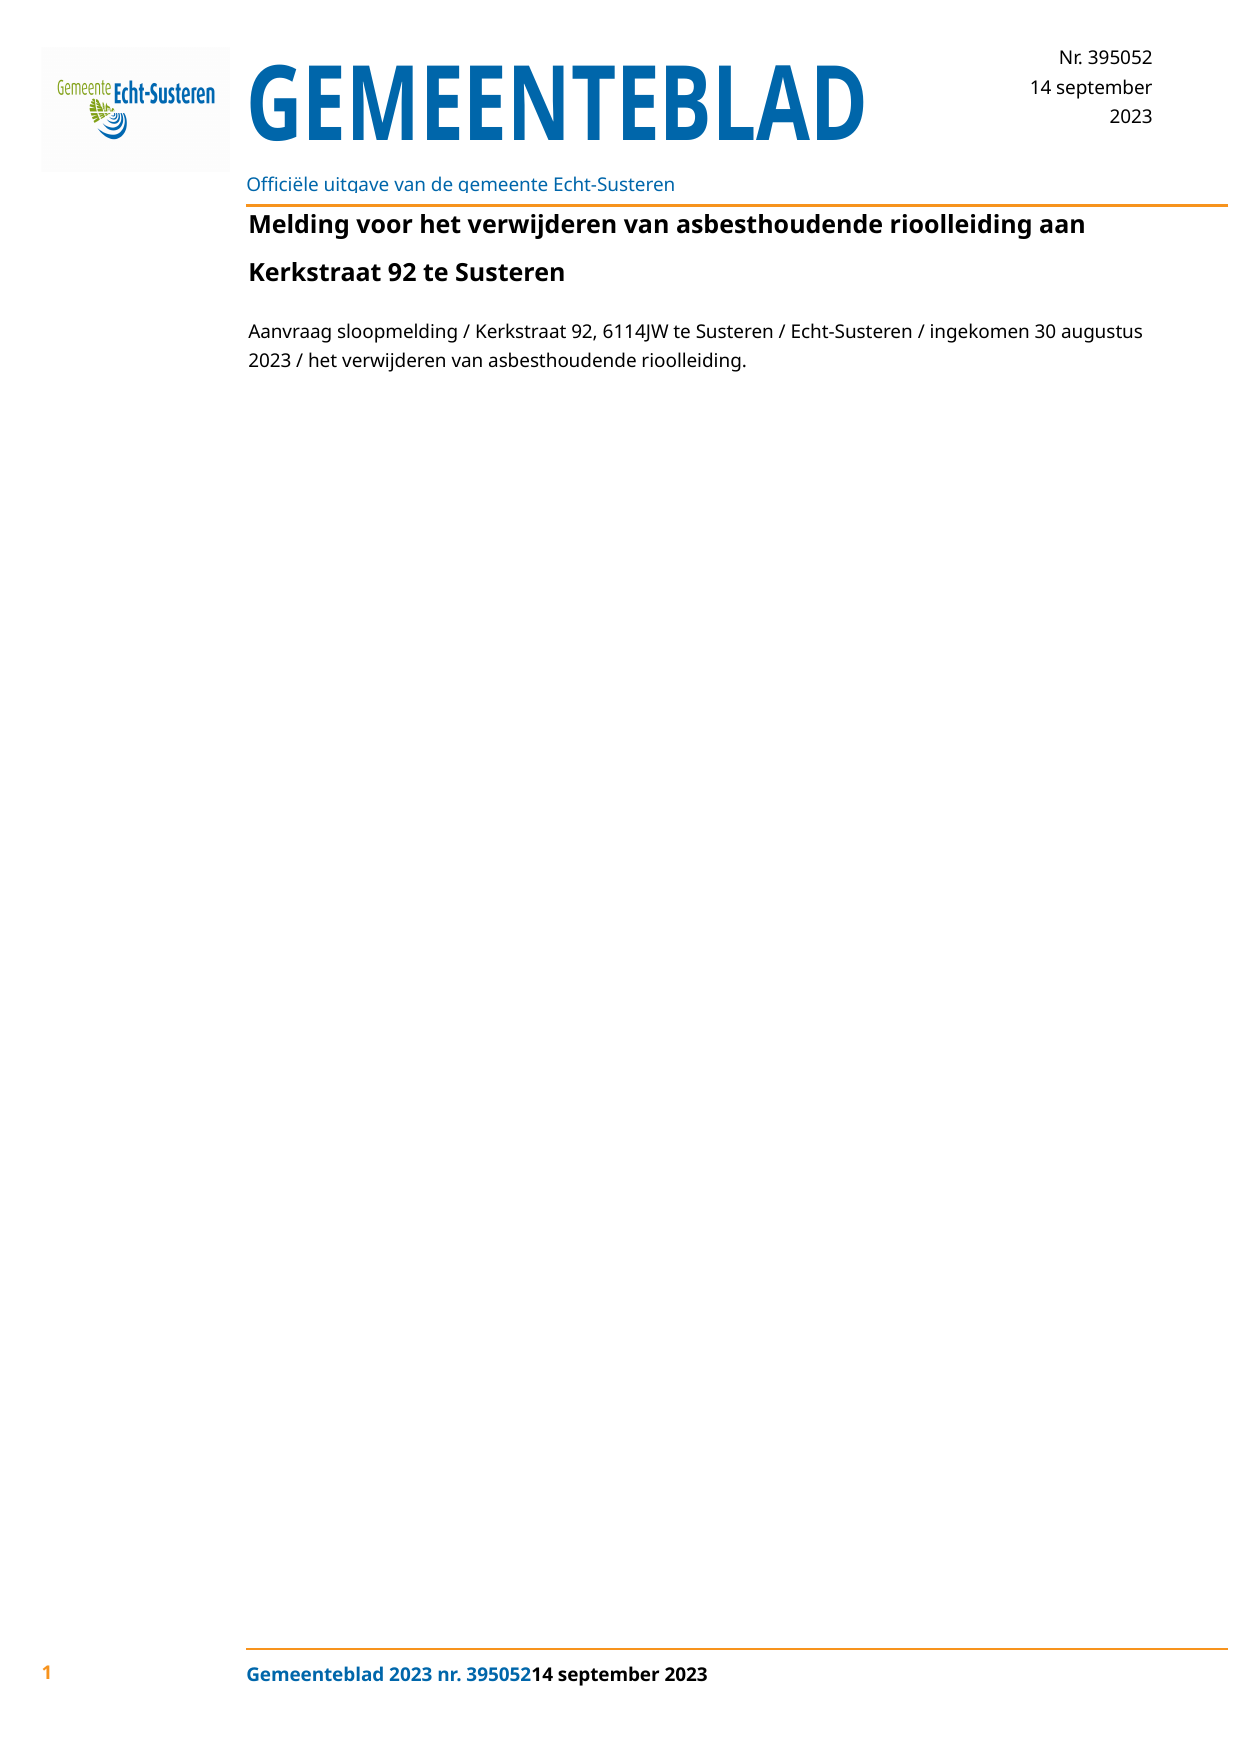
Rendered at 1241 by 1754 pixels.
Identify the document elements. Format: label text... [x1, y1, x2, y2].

text Aanvraag sloopmelding / Kerkstraat 92, 6114JW te Susteren / Echt-Susteren / ingekomen 30 augustus 2023 / het verwijderen van asbesthoudende rioolleiding. [248, 318, 1152, 373]
text Melding voor het verwijderen van asbesthoudende rioolleiding aan Kerkstraat 92 te Susteren [248, 207, 1152, 288]
picture [41, 47, 231, 172]
